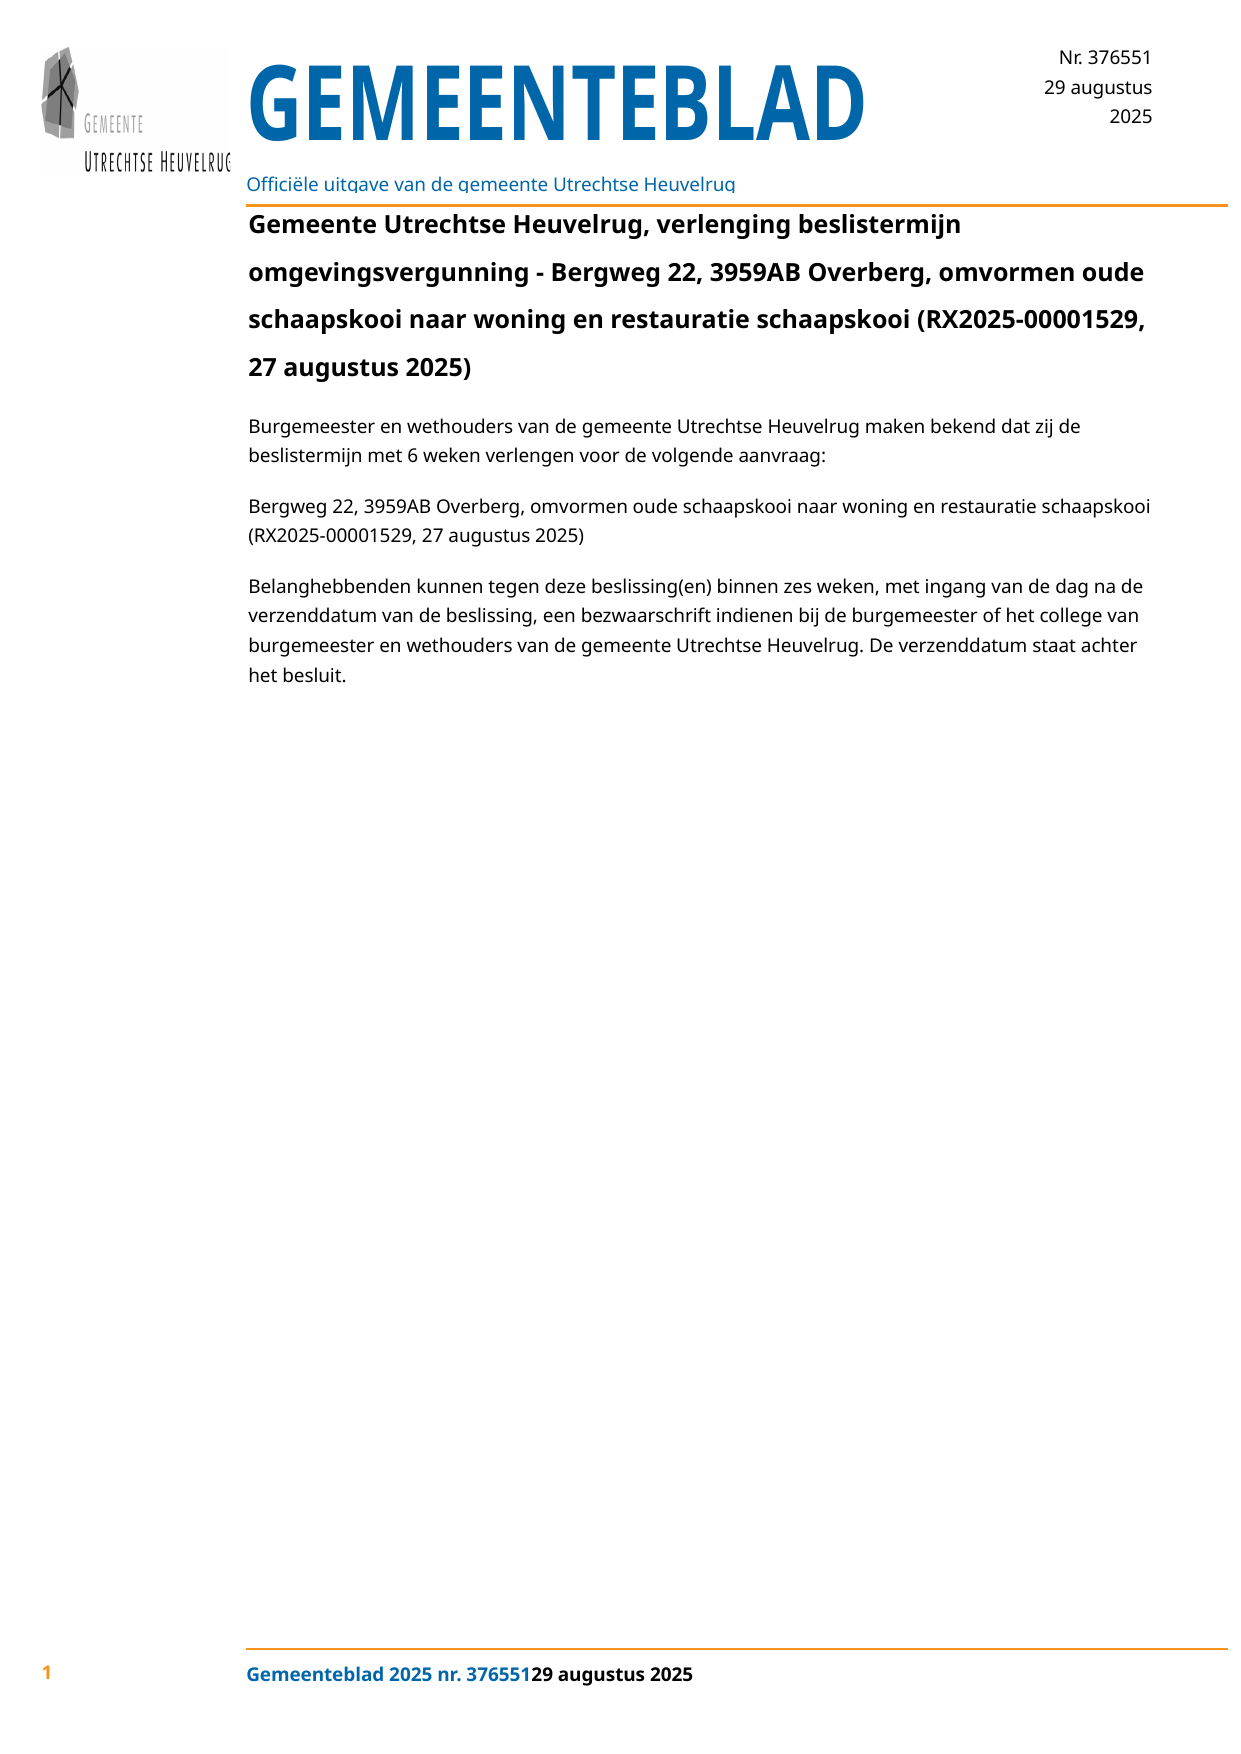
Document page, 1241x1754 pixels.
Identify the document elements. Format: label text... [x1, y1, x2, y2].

text Belanghebbenden kunnen tegen deze beslissing(en) binnen zes weken, met ingang van de dag na de verzenddatum van de beslissing, een bezwaarschrift indienen bij de burgemeester of het college van burgemeester en wethouders van de gemeente Utrechtse Heuvelrug. De verzenddatum staat achter het besluit. [248, 573, 1152, 688]
text Bergweg 22, 3959AB Overberg, omvormen oude schaapskooi naar woning en restauratie schaapskooi (RX2025-00001529, 27 augustus 2025) [248, 493, 1152, 548]
picture [41, 47, 231, 172]
text Burgemeester en wethouders van de gemeente Utrechtse Heuvelrug maken bekend dat zij de beslistermijn met 6 weken verlengen voor de volgende aanvraag: [248, 413, 1152, 468]
text Gemeente Utrechtse Heuvelrug, verlenging beslistermijn omgevingsvergunning - Bergweg 22, 3959AB Overberg, omvormen oude schaapskooi naar woning en restauratie schaapskooi (RX2025-00001529, 27 augustus 2025) [248, 207, 1152, 384]
